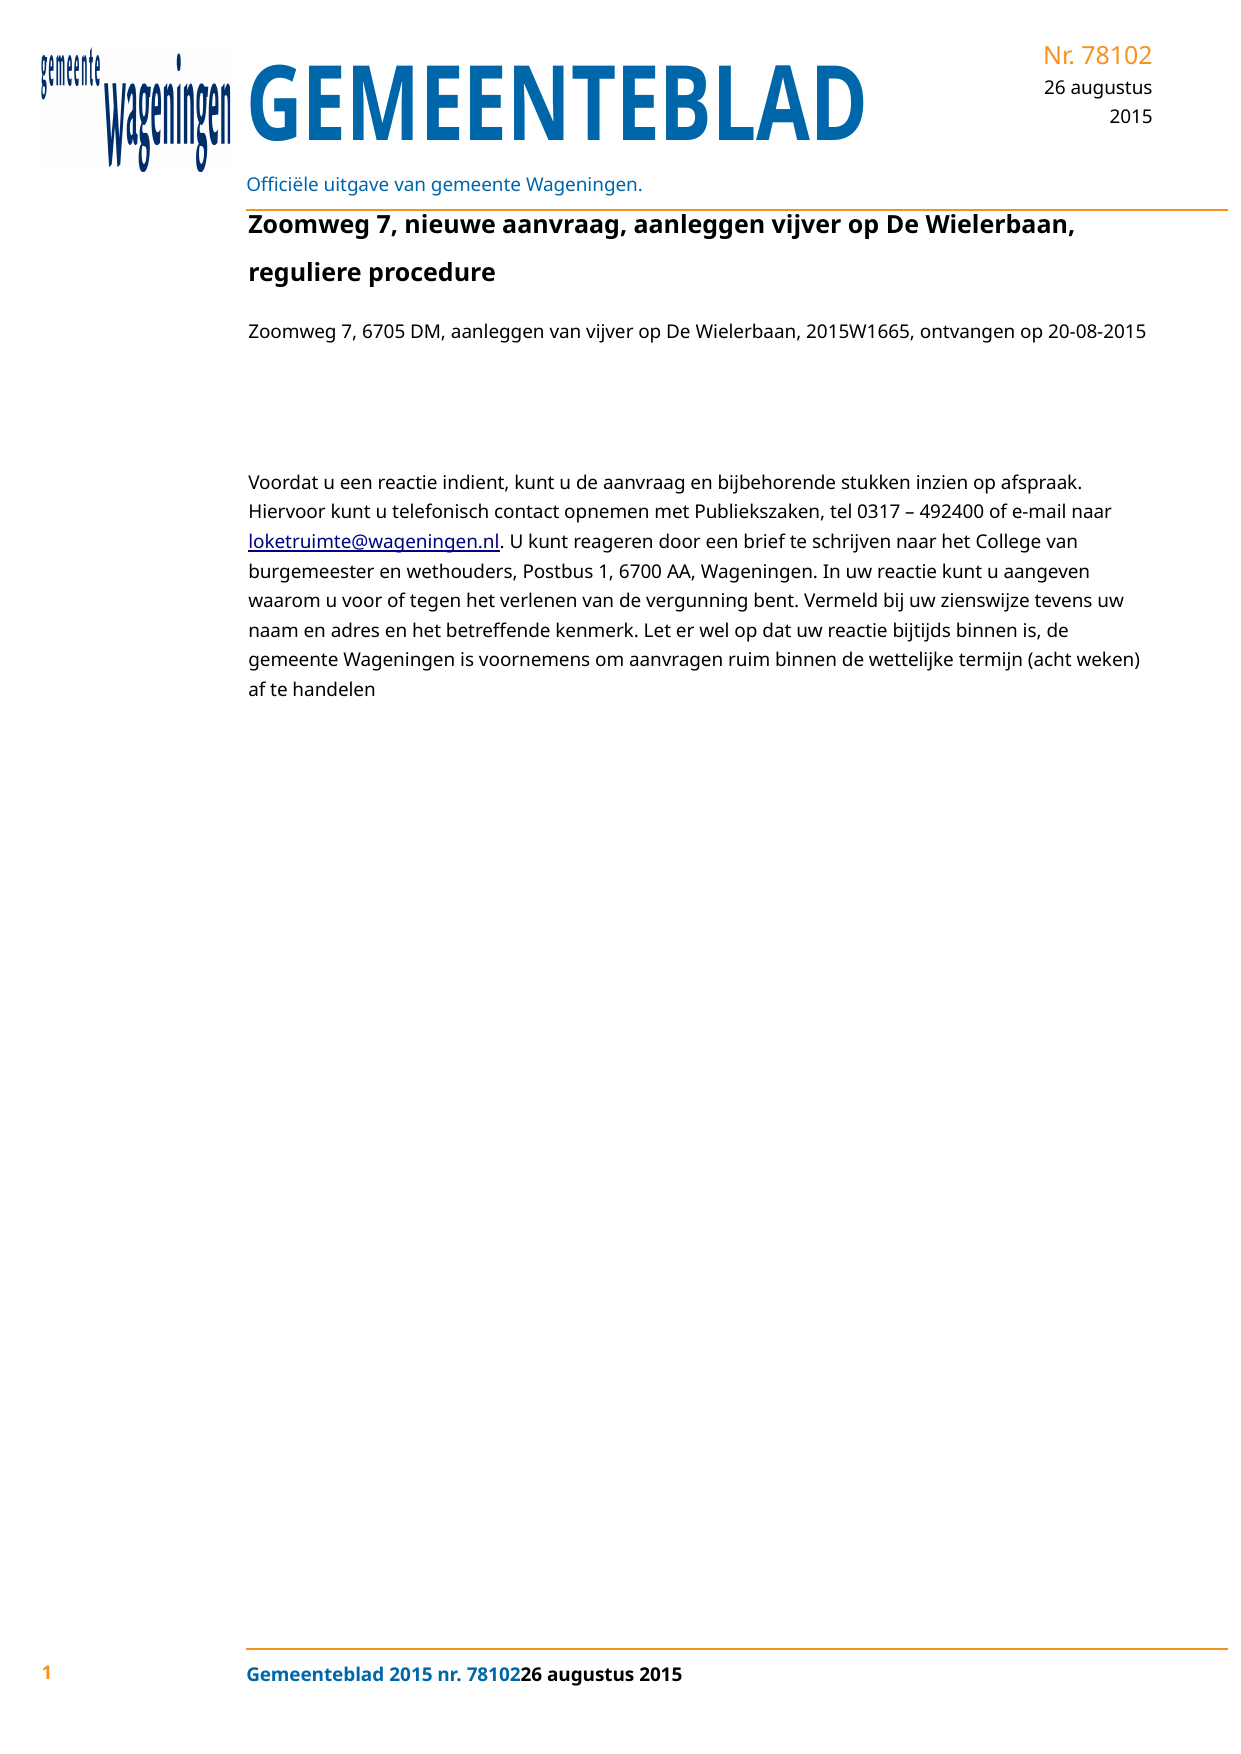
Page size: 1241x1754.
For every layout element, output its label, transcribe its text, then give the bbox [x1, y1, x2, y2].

text Voordat u een reactie indient, kunt u de aanvraag en bijbehorende stukken inzien op afspraak. Hiervoor kunt u telefonisch contact opnemen met Publiekszaken, tel 0317 – 492400 of e-mail naar loketruimte@wageningen.nl. U kunt reageren door een brief te schrijven naar het College van burgemeester en wethouders, Postbus 1, 6700 AA, Wageningen. In uw reactie kunt u aangeven waarom u voor of tegen het verlenen van de vergunning bent. Vermeld bij uw zienswijze tevens uw naam en adres en het betreffende kenmerk. Let er wel op dat uw reactie bijtijds binnen is, de gemeente Wageningen is voornemens om aanvragen ruim binnen de wettelijke termijn (acht weken) af te handelen [248, 469, 1152, 702]
text Zoomweg 7, nieuwe aanvraag, aanleggen vijver op De Wielerbaan, reguliere procedure [248, 211, 1152, 288]
picture [41, 47, 231, 172]
text Zoomweg 7, 6705 DM, aanleggen van vijver op De Wielerbaan, 2015W1665, ontvangen op 20-08-2015 [248, 318, 1152, 344]
